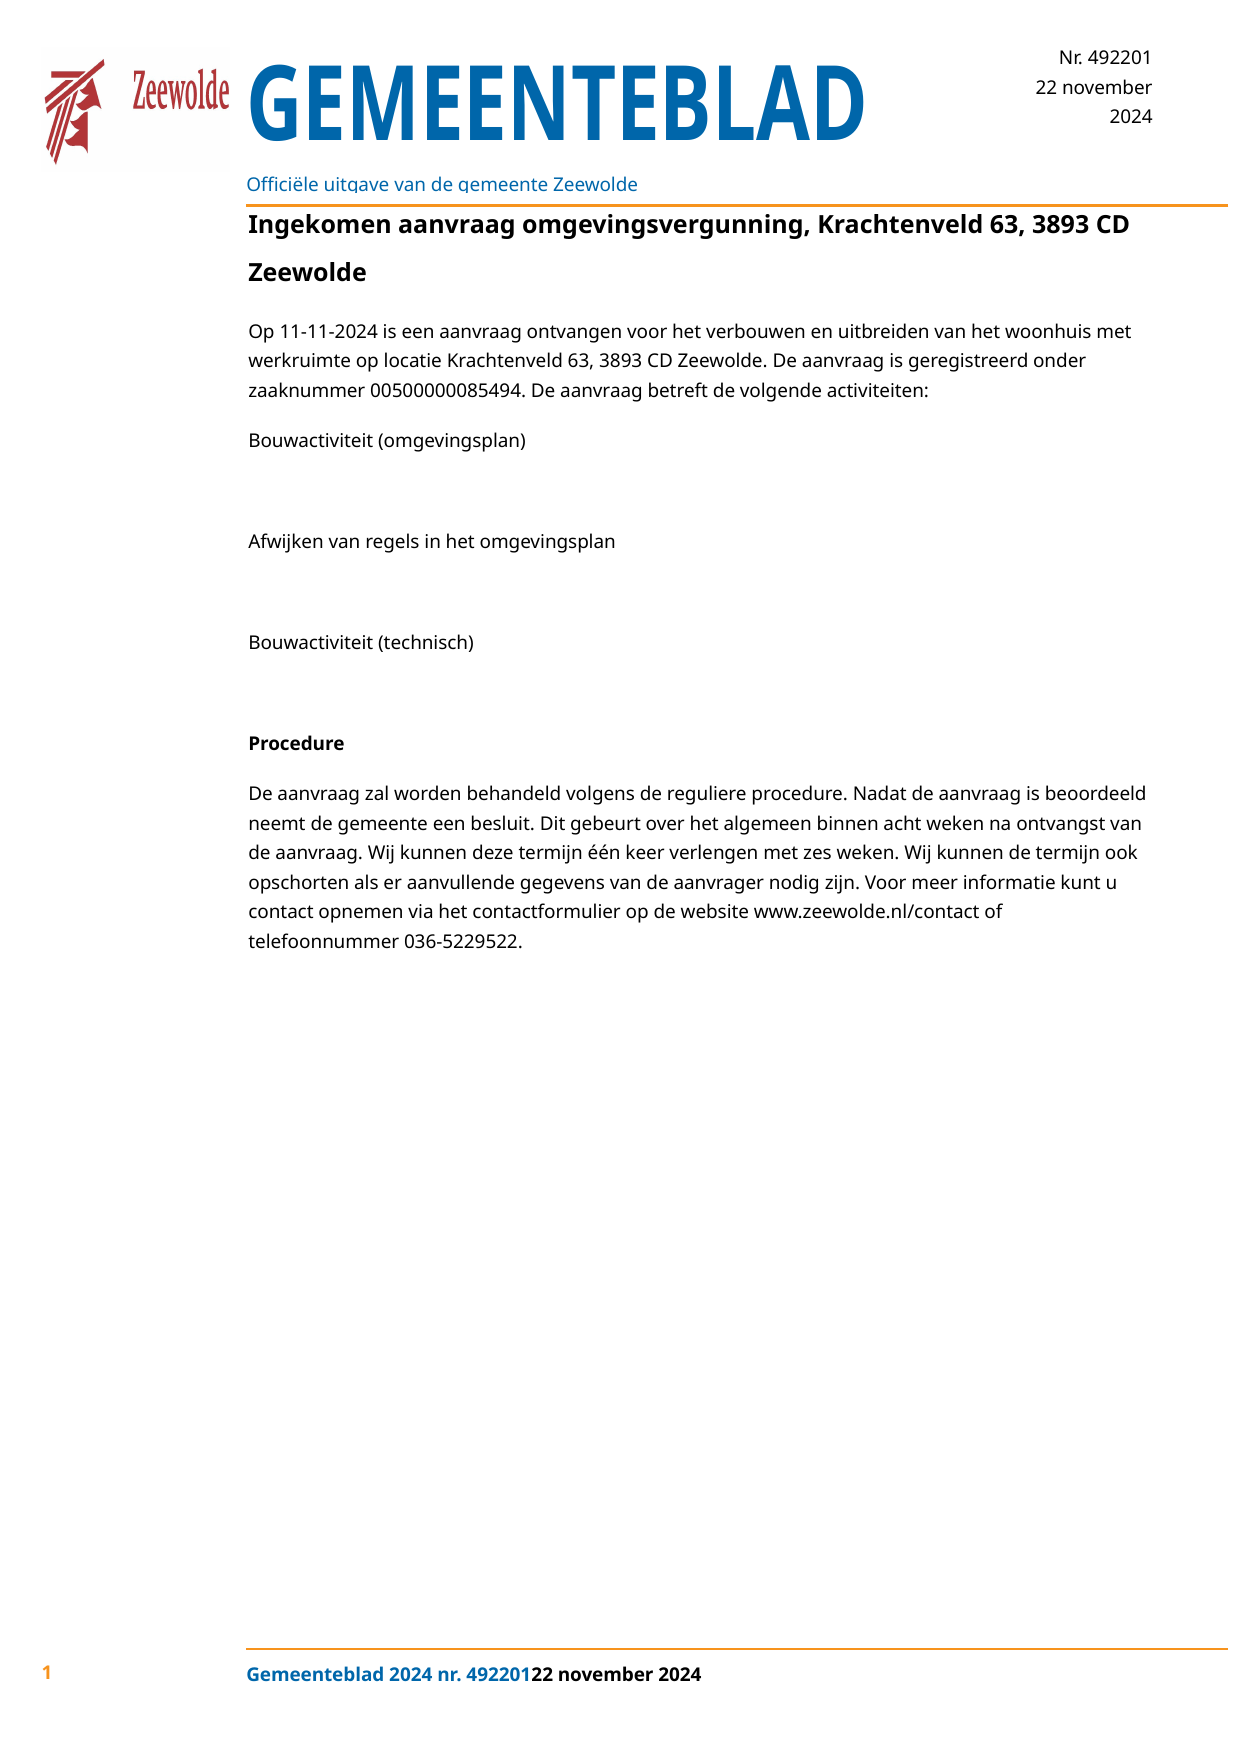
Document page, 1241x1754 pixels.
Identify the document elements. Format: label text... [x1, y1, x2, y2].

picture [41, 47, 231, 172]
text De aanvraag zal worden behandeld volgens de reguliere procedure. Nadat de aanvraag is beoordeeld neemt de gemeente een besluit. Dit gebeurt over het algemeen binnen acht weken na ontvangst van de aanvraag. Wij kunnen deze termijn één keer verlengen met zes weken. Wij kunnen de termijn ook opschorten als er aanvullende gegevens van de aanvrager nodig zijn. Voor meer informatie kunt u contact opnemen via het contactformulier op de website www.zeewolde.nl/contact of telefoonnummer 036-5229522. [248, 780, 1152, 954]
text Ingekomen aanvraag omgevingsvergunning, Krachtenveld 63, 3893 CD Zeewolde [248, 207, 1152, 288]
text Afwijken van regels in het omgevingsplan [248, 528, 1152, 554]
text Bouwactiviteit (omgevingsplan) [248, 427, 1152, 453]
text Bouwactiviteit (technisch) [248, 629, 1152, 655]
text Procedure [248, 730, 1152, 756]
text Op 11-11-2024 is een aanvraag ontvangen voor het verbouwen en uitbreiden van het woonhuis met werkruimte op locatie Krachtenveld 63, 3893 CD Zeewolde. De aanvraag is geregistreerd onder zaaknummer 00500000085494. De aanvraag betreft de volgende activiteiten: [248, 318, 1152, 403]
